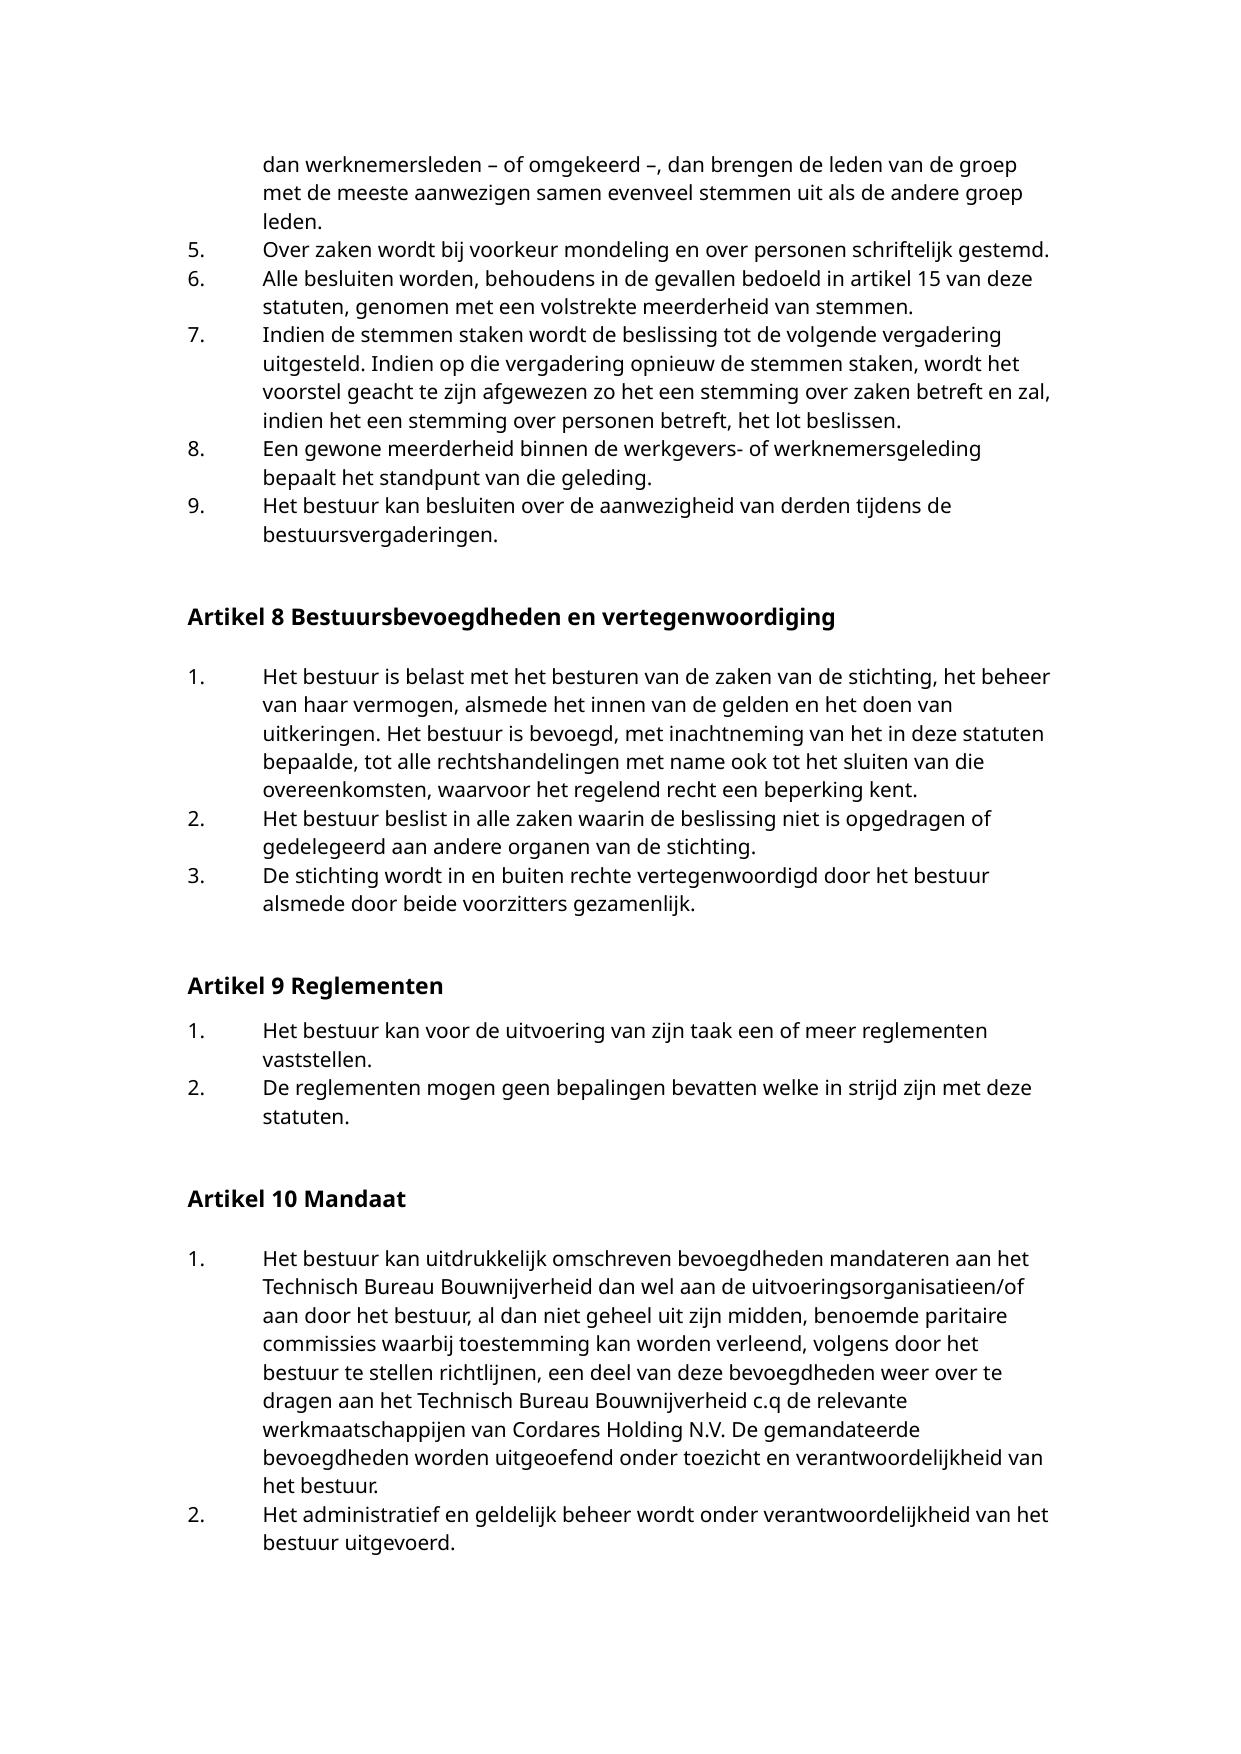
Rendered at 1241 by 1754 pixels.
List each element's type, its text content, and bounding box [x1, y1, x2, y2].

list De stichting wordt in en buiten rechte vertegenwoordigd door het bestuur alsmede door beide voorzitters gezamenlijk. [187, 861, 1053, 918]
subtitle Artikel 8 Bestuursbevoegdheden en vertegenwoordiging [187, 601, 1053, 632]
subtitle Artikel 10 Mandaat [187, 1183, 1053, 1214]
list Het bestuur is belast met het besturen van de zaken van de stichting, het beheer van haar vermogen, alsmede het innen van de gelden en het doen van uitkeringen. Het bestuur is bevoegd, met inachtneming van het in deze statuten bepaalde, tot alle rechtshandelingen met name ook tot het sluiten van die overeenkomsten, waarvoor het regelend recht een beperking kent. [187, 662, 1053, 804]
list dan werknemersleden – of omgekeerd –, dan brengen de leden van de groep met de meeste aanwezigen samen evenveel stemmen uit als de andere groep leden. [187, 150, 1053, 235]
list Indien de stemmen staken wordt de beslissing tot de volgende vergadering uitgesteld. Indien op die vergadering opnieuw de stemmen staken, wordt het voorstel geacht te zijn afgewezen zo het een stemming over zaken betreft en zal, indien het een stemming over personen betreft, het lot beslissen. [187, 321, 1053, 434]
list De reglementen mogen geen bepalingen bevatten welke in strijd zijn met deze statuten. [187, 1073, 1053, 1130]
list Alle besluiten worden, behoudens in de gevallen bedoeld in artikel 15 van deze statuten, genomen met een volstrekte meerderheid van stemmen. [187, 264, 1053, 321]
list Het bestuur beslist in alle zaken waarin de beslissing niet is opgedragen of gedelegeerd aan andere organen van de stichting. [187, 804, 1053, 861]
subtitle Artikel 9 Reglementen [187, 970, 1053, 1002]
list Het administratief en geldelijk beheer wordt onder verantwoordelijkheid van het bestuur uitgevoerd. [187, 1500, 1053, 1557]
list Een gewone meerderheid binnen de werkgevers- of werknemersgeleding bepaalt het standpunt van die geleding. [187, 434, 1053, 491]
list Over zaken wordt bij voorkeur mondeling en over personen schriftelijk gestemd. [187, 235, 1053, 264]
list Het bestuur kan besluiten over de aanwezigheid van derden tijdens de bestuursvergaderingen. [187, 491, 1053, 548]
list Het bestuur kan voor de uitvoering van zijn taak een of meer reglementen vaststellen. [187, 1017, 1053, 1073]
list Het bestuur kan uitdrukkelijk omschreven bevoegdheden mandateren aan het Technisch Bureau Bouwnijverheid dan wel aan de uitvoeringsorganisatieen/of aan door het bestuur, al dan niet geheel uit zijn midden, benoemde paritaire commissies waarbij toestemming kan worden verleend, volgens door het bestuur te stellen richtlijnen, een deel van deze bevoegdheden weer over te dragen aan het Technisch Bureau Bouwnijverheid c.q de relevante werkmaatschappijen van Cordares Holding N.V. De gemandateerde bevoegdheden worden uitgeoefend onder toezicht en verantwoordelijkheid van het bestuur. [187, 1244, 1053, 1500]
